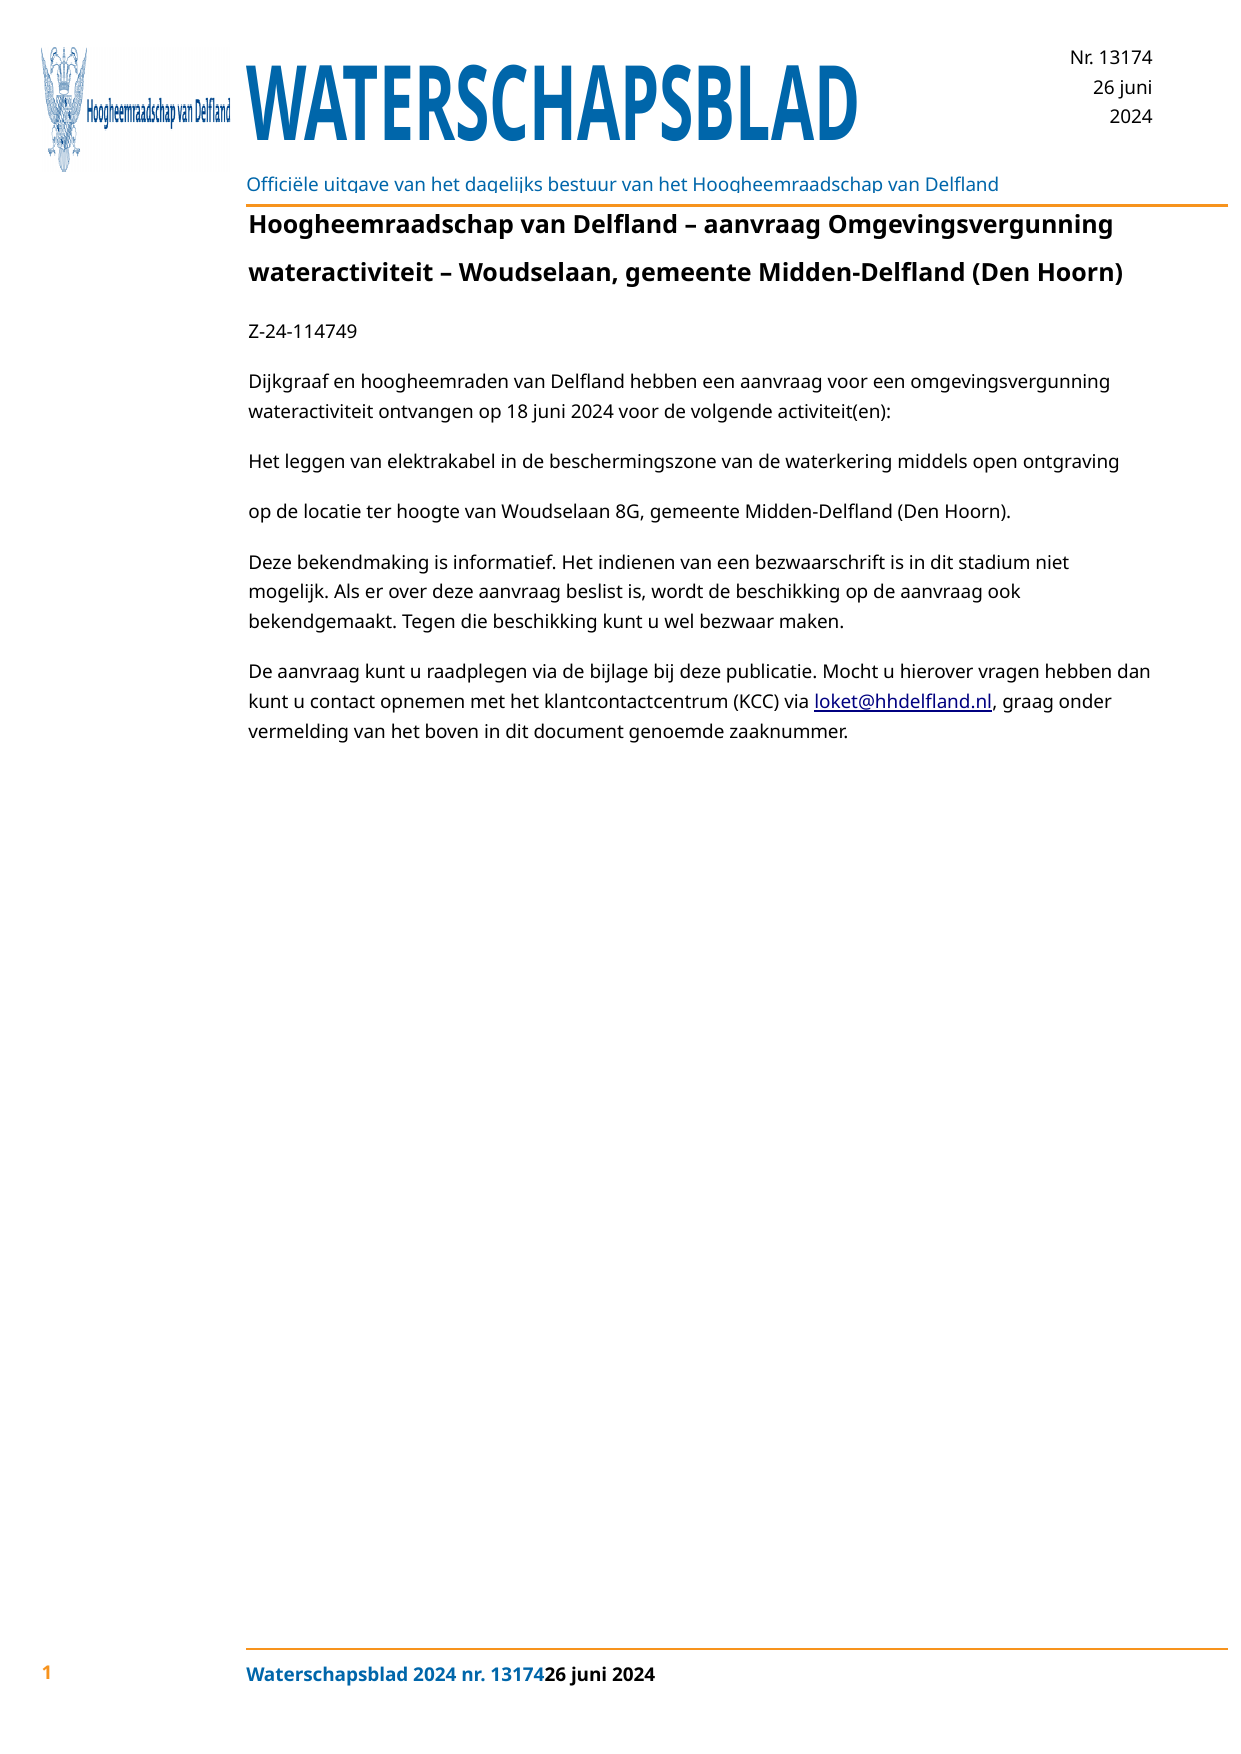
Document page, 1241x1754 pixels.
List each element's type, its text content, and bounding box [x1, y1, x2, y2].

text op de locatie ter hoogte van Woudselaan 8G, gemeente Midden-Delfland (Den Hoorn). [248, 499, 1152, 524]
text Het leggen van elektrakabel in de beschermingszone van de waterkering middels open ontgraving [248, 448, 1152, 474]
picture [41, 47, 231, 172]
text Deze bekendmaking is informatief. Het indienen van een bezwaarschrift is in dit stadium niet mogelijk. Als er over deze aanvraag beslist is, wordt de beschikking op de aanvraag ook bekendgemaakt. Tegen die beschikking kunt u wel bezwaar maken. [248, 549, 1152, 634]
text Hoogheemraadschap van Delfland – aanvraag Omgevingsvergunning wateractiviteit – Woudselaan, gemeente Midden-Delfland (Den Hoorn) [248, 207, 1152, 288]
text Z-24-114749 [248, 318, 1152, 344]
text De aanvraag kunt u raadplegen via de bijlage bij deze publicatie. Mocht u hierover vragen hebben dan kunt u contact opnemen met het klantcontactcentrum (KCC) via loket@hhdelfland.nl, graag onder vermelding van het boven in dit document genoemde zaaknummer. [248, 659, 1152, 744]
text Dijkgraaf en hoogheemraden van Delfland hebben een aanvraag voor een omgevingsvergunning wateractiviteit ontvangen op 18 juni 2024 voor de volgende activiteit(en): [248, 368, 1152, 424]
